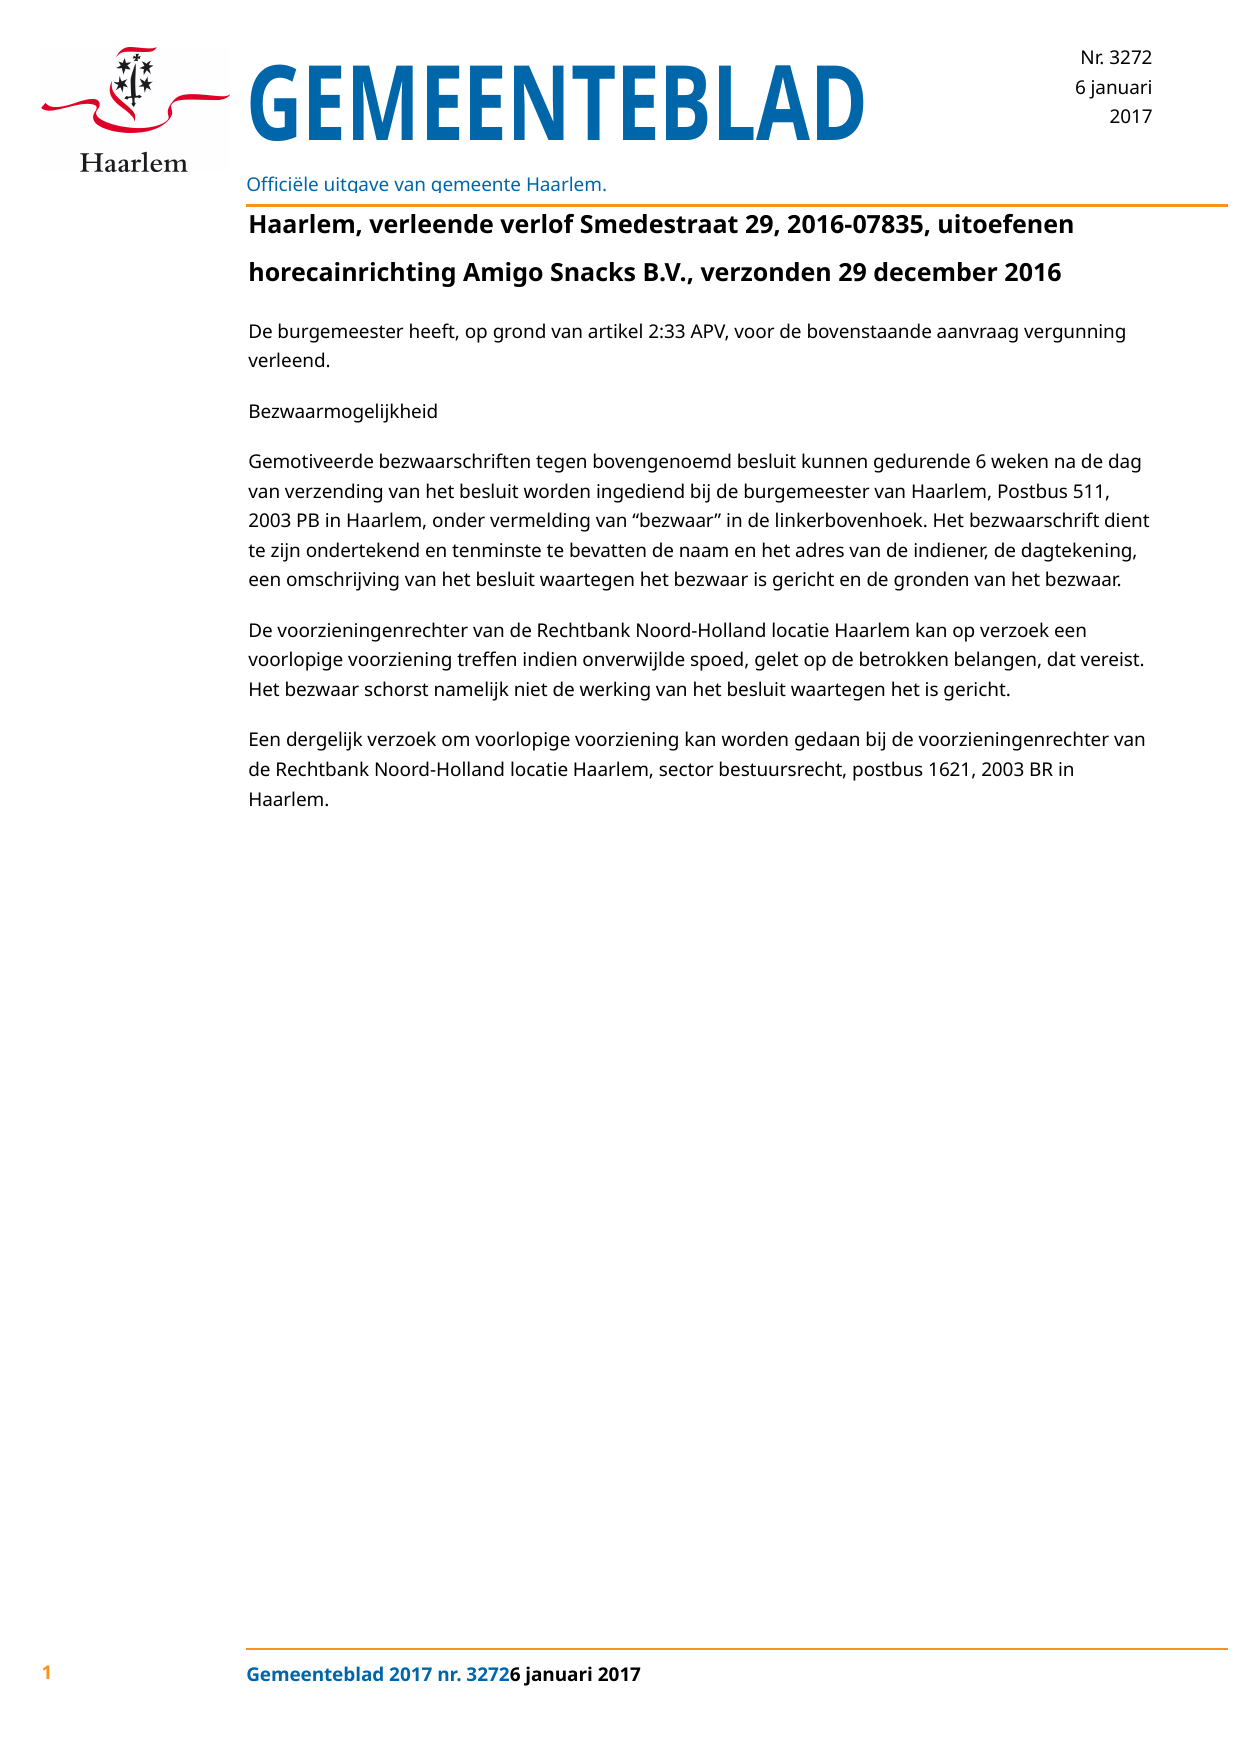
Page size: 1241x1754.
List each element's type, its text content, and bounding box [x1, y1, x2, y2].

text Gemotiveerde bezwaarschriften tegen bovengenoemd besluit kunnen gedurende 6 weken na de dag van verzending van het besluit worden ingediend bij de burgemeester van Haarlem, Postbus 511, 2003 PB in Haarlem, onder vermelding van “bezwaar” in de linkerbovenhoek. Het bezwaarschrift dient te zijn ondertekend en tenminste te bevatten de naam en het adres van de indiener, de dagtekening, een omschrijving van het besluit waartegen het bezwaar is gericht en de gronden van het bezwaar. [248, 448, 1152, 592]
text De burgemeester heeft, op grond van artikel 2:33 APV, voor de bovenstaande aanvraag vergunning verleend. [248, 318, 1152, 373]
picture [41, 47, 231, 172]
text Bezwaarmogelijkheid [248, 398, 1152, 424]
text Een dergelijk verzoek om voorlopige voorziening kan worden gedaan bij de voorzieningenrechter van de Rechtbank Noord-Holland locatie Haarlem, sector bestuursrecht, postbus 1621, 2003 BR in Haarlem. [248, 727, 1152, 812]
text Haarlem, verleende verlof Smedestraat 29, 2016-07835, uitoefenen horecainrichting Amigo Snacks B.V., verzonden 29 december 2016 [248, 207, 1152, 288]
text De voorzieningenrechter van de Rechtbank Noord-Holland locatie Haarlem kan op verzoek een voorlopige voorziening treffen indien onverwijlde spoed, gelet op de betrokken belangen, dat vereist. Het bezwaar schorst namelijk niet de werking van het besluit waartegen het is gericht. [248, 617, 1152, 702]
